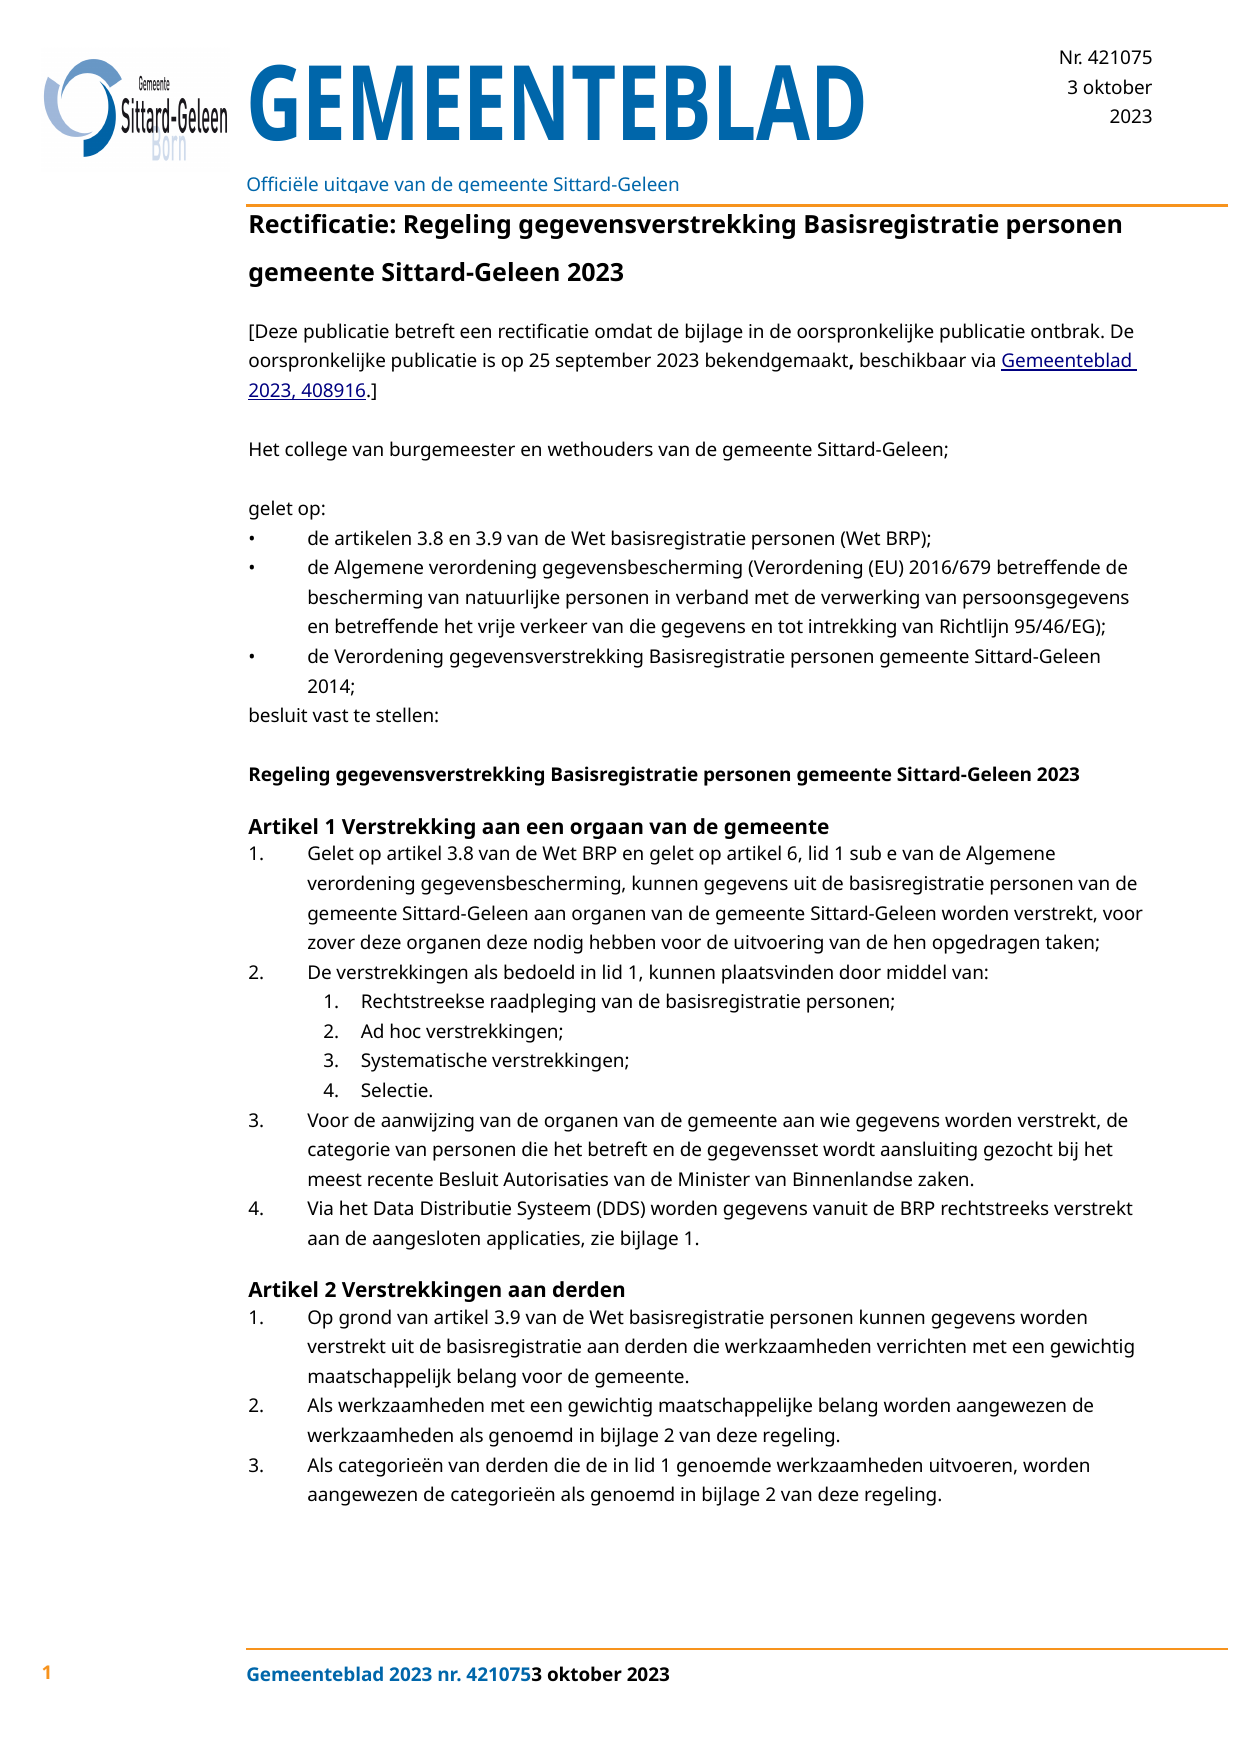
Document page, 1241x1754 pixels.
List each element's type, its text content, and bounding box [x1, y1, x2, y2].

text besluit vast te stellen: [248, 702, 1152, 728]
picture [41, 47, 231, 172]
list de Verordening gegevensverstrekking Basisregistratie personen gemeente Sittard-Geleen 2014; [248, 643, 1152, 699]
list Rechtstreekse raadpleging van de basisregistratie personen; [323, 988, 1152, 1014]
list Selectie. [323, 1077, 1152, 1103]
text gelet op: [248, 495, 1152, 521]
text [Deze publicatie betreft een rectificatie omdat de bijlage in de oorspronkelijke publicatie ontbrak. De oorspronkelijke publicatie is op 25 september 2023 bekendgemaakt, beschikbaar via Gemeenteblad 2023, 408916.] [248, 318, 1152, 403]
list Via het Data Distributie Systeem (DDS) worden gegevens vanuit de BRP rechtstreeks verstrekt aan de aangesloten applicaties, zie bijlage 1. [248, 1196, 1152, 1251]
text Rectificatie: Regeling gegevensverstrekking Basisregistratie personen gemeente Sittard-Geleen 2023 [248, 207, 1152, 288]
list de artikelen 3.8 en 3.9 van de Wet basisregistratie personen (Wet BRP); [248, 525, 1152, 551]
text Artikel 2 Verstrekkingen aan derden [248, 1276, 1152, 1304]
list Als werkzaamheden met een gewichtig maatschappelijke belang worden aangewezen de werkzaamheden als genoemd in bijlage 2 van deze regeling. [248, 1393, 1152, 1448]
list Systematische verstrekkingen; [323, 1048, 1152, 1073]
text Artikel 1 Verstrekking aan een orgaan van de gemeente [248, 812, 1152, 841]
list Als categorieën van derden die de in lid 1 genoemde werkzaamheden uitvoeren, worden aangewezen de categorieën als genoemd in bijlage 2 van deze regeling. [248, 1452, 1152, 1507]
text Het college van burgemeester en wethouders van de gemeente Sittard-Geleen; [248, 436, 1152, 462]
list De verstrekkingen als bedoeld in lid 1, kunnen plaatsvinden door middel van: [248, 959, 1152, 984]
text Regeling gegevensverstrekking Basisregistratie personen gemeente Sittard-Geleen 2023 [248, 762, 1152, 787]
list Ad hoc verstrekkingen; [323, 1018, 1152, 1044]
list de Algemene verordening gegevensbescherming (Verordening (EU) 2016/679 betreffende de bescherming van natuurlijke personen in verband met de verwerking van persoonsgegevens en betreffende het vrije verkeer van die gegevens en tot intrekking van Richtlijn 95/46/EG); [248, 554, 1152, 639]
list Gelet op artikel 3.8 van de Wet BRP en gelet op artikel 6, lid 1 sub e van de Algemene verordening gegevensbescherming, kunnen gegevens uit de basisregistratie personen van de gemeente Sittard-Geleen aan organen van de gemeente Sittard-Geleen worden verstrekt, voor zover deze organen deze nodig hebben voor de uitvoering van de hen opgedragen taken; [248, 841, 1152, 955]
list Op grond van artikel 3.9 van de Wet basisregistratie personen kunnen gegevens worden verstrekt uit de basisregistratie aan derden die werkzaamheden verrichten met een gewichtig maatschappelijk belang voor de gemeente. [248, 1304, 1152, 1389]
list Voor de aanwijzing van de organen van de gemeente aan wie gegevens worden verstrekt, de categorie van personen die het betreft en de gegevensset wordt aansluiting gezocht bij het meest recente Besluit Autorisaties van de Minister van Binnenlandse zaken. [248, 1107, 1152, 1192]
